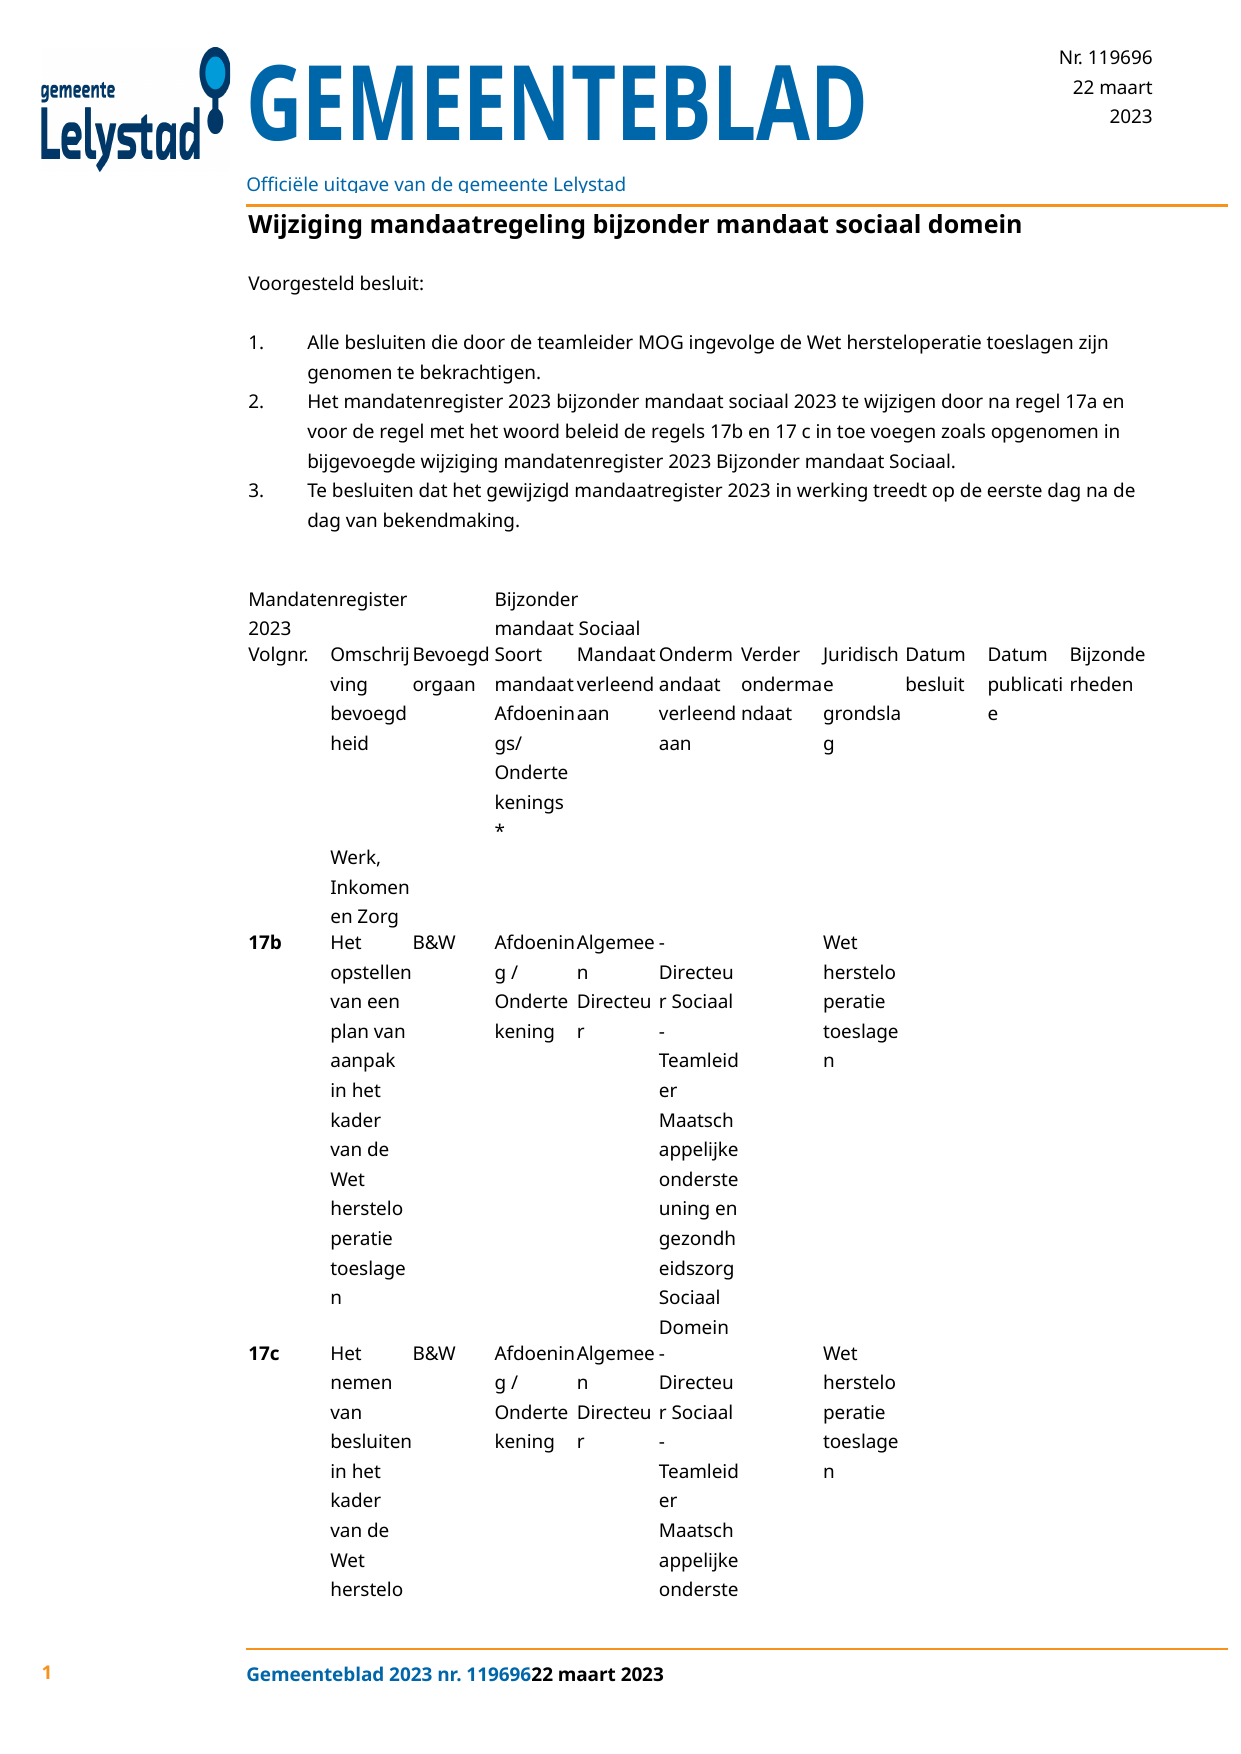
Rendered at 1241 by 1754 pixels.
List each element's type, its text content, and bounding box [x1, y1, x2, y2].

table_cell Juridische grondslag [823, 641, 905, 844]
table_header [741, 586, 823, 641]
table_cell [659, 845, 741, 929]
table_cell Omschrijving bevoegdheid [330, 641, 412, 844]
text Voorgesteld besluit: [248, 270, 1152, 296]
table_cell [494, 845, 577, 929]
table_cell Algemeen Directeur [577, 1340, 659, 1602]
table_header Bijzonder mandaat Sociaal [494, 586, 659, 641]
table_cell 17b [248, 929, 330, 1340]
table_cell [987, 1340, 1069, 1602]
table_cell [1069, 929, 1152, 1340]
table_cell [987, 929, 1069, 1340]
table_cell Afdoening / Ondertekening [494, 1340, 577, 1602]
table_header [1069, 586, 1152, 641]
table_cell Bevoegd orgaan [412, 641, 494, 844]
table_cell Werk, Inkomen en Zorg [330, 845, 412, 929]
table_cell Volgnr. [248, 641, 330, 844]
table_cell Het opstellen van een plan van aanpak in het kader van de Wet hersteloperatie toeslagen [330, 929, 412, 1340]
table_cell 17c [248, 1340, 330, 1602]
table_cell [412, 845, 494, 929]
table_cell [741, 845, 823, 929]
text Wijziging mandaatregeling bijzonder mandaat sociaal domein [248, 207, 1152, 241]
table_cell B&W [412, 929, 494, 1340]
table_cell Bijzonderheden [1069, 641, 1152, 844]
table_header [987, 586, 1069, 641]
table_header [905, 586, 987, 641]
list Alle besluiten die door de teamleider MOG ingevolge de Wet hersteloperatie toeslagen zijn genomen te bekrachtigen. [248, 329, 1152, 385]
table_cell Wet hersteloperatie toeslagen [823, 1340, 905, 1602]
table_header [412, 586, 494, 641]
table_cell Mandaat verleend aan [577, 641, 659, 844]
list Het mandatenregister 2023 bijzonder mandaat sociaal 2023 te wijzigen door na regel 17a en voor de regel met het woord beleid de regels 17b en 17 c in toe voegen zoals opgenomen in bijgevoegde wijziging mandatenregister 2023 Bijzonder mandaat Sociaal. [248, 389, 1152, 473]
table_cell [905, 929, 987, 1340]
table_cell Wet hersteloperatie toeslagen [823, 929, 905, 1340]
table_header [659, 586, 741, 641]
table_cell Soort mandaat Afdoenings/ Ondertekenings * [494, 641, 577, 844]
table_header [823, 586, 905, 641]
picture [41, 47, 231, 172]
table_cell [248, 845, 330, 929]
table_cell [987, 845, 1069, 929]
table_cell [741, 929, 823, 1340]
table_cell Datum publicatie [987, 641, 1069, 844]
table_cell [1069, 845, 1152, 929]
table_cell [823, 845, 905, 929]
table_cell Het nemen van besluiten in het kader van de Wet herstelo [330, 1340, 412, 1602]
table_cell Ondermandaat verleend aan [659, 641, 741, 844]
table_cell Afdoening / Ondertekening [494, 929, 577, 1340]
table_cell [741, 1340, 823, 1602]
table_cell - Directeur Sociaal - Teamleider Maatschappelijke ondersteuning en gezondheidszorg Sociaal Domein [659, 929, 741, 1340]
table_cell [577, 845, 659, 929]
table_cell Algemeen Directeur [577, 929, 659, 1340]
table_cell - Directeur Sociaal - Teamleider Maatschappelijke onderste [659, 1340, 741, 1602]
table_cell Verder ondermandaat [741, 641, 823, 844]
list Te besluiten dat het gewijzigd mandaatregister 2023 in werking treedt op de eerste dag na de dag van bekendmaking. [248, 477, 1152, 533]
table_header Mandatenregister 2023 [248, 586, 412, 641]
table_cell [905, 845, 987, 929]
table_cell B&W [412, 1340, 494, 1602]
table_cell Datum besluit [905, 641, 987, 844]
table_cell [1069, 1340, 1152, 1602]
table_cell [905, 1340, 987, 1602]
